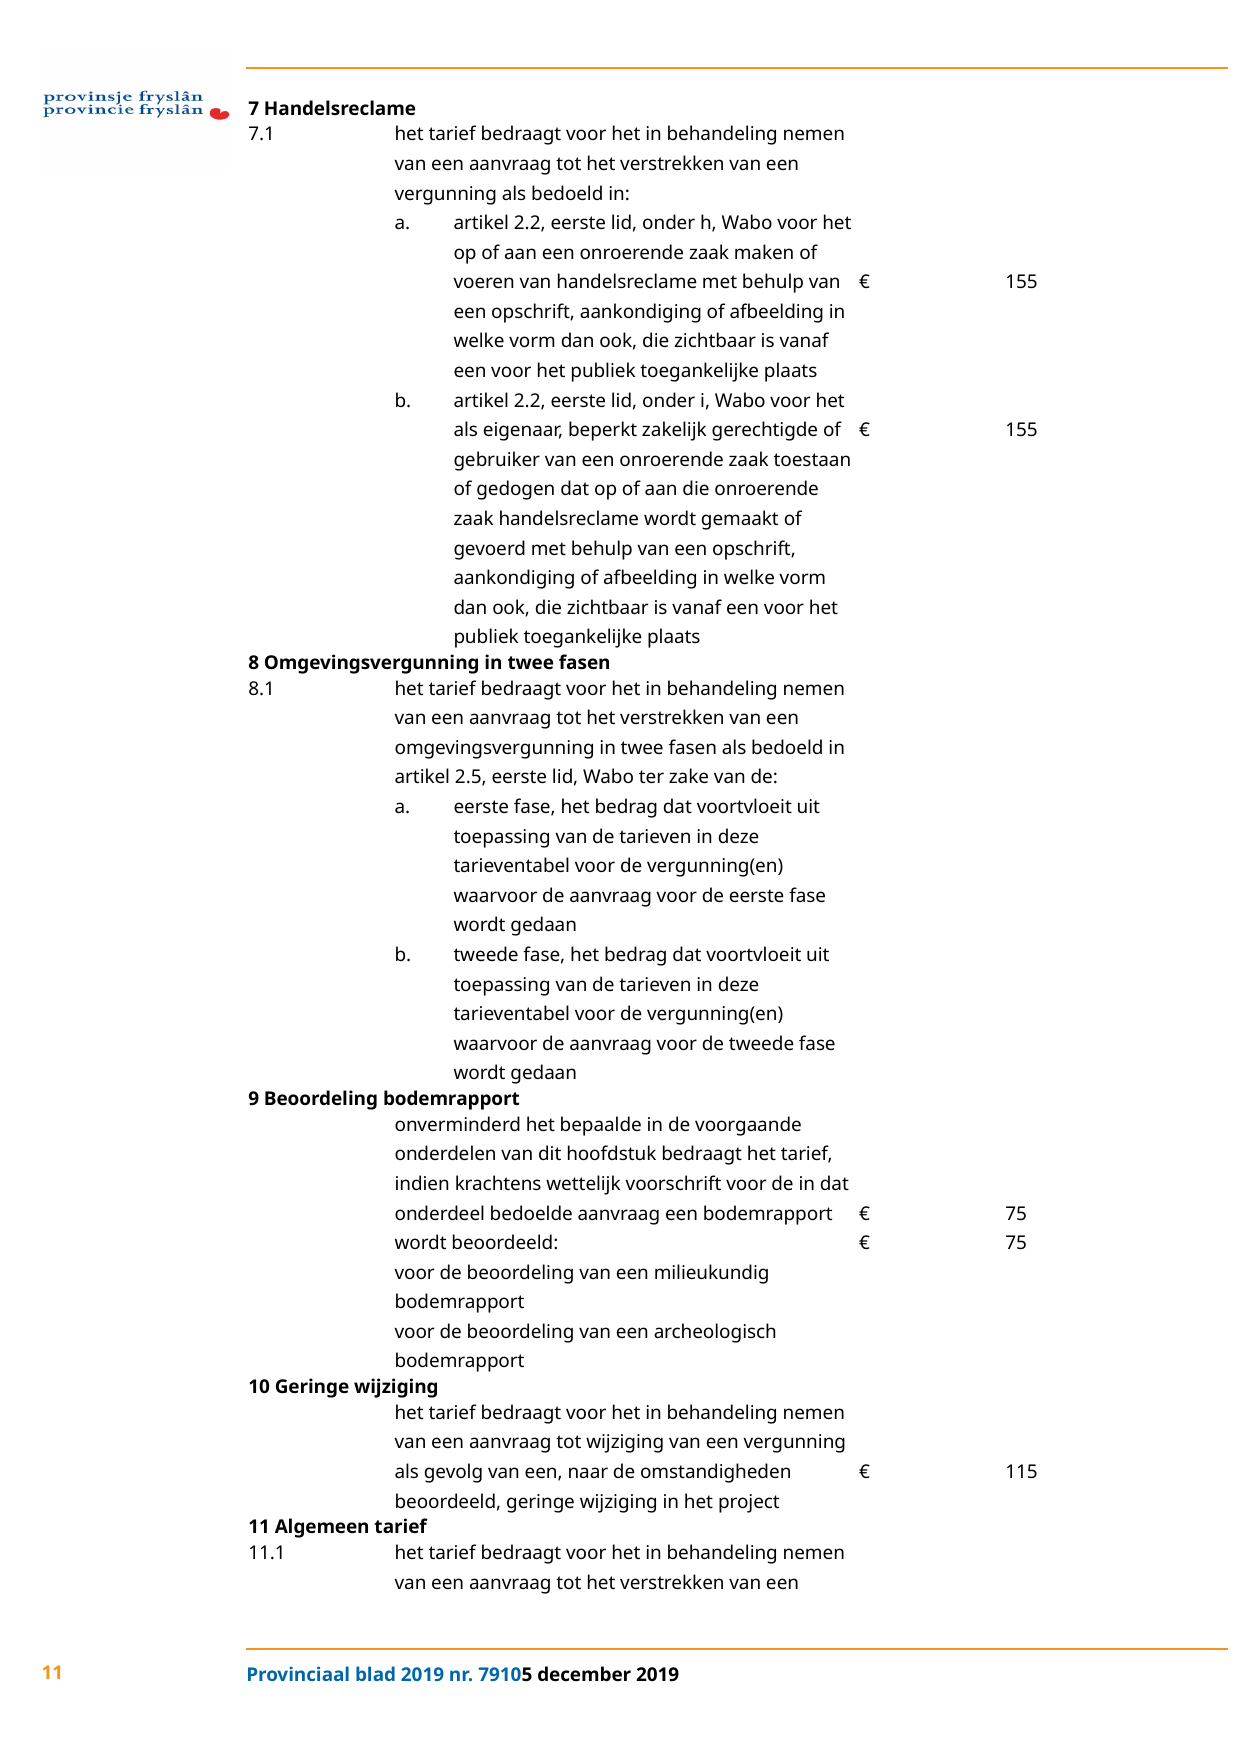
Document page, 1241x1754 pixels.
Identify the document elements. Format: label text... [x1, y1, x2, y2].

table_cell 9 Beoordeling bodemrapport [248, 1085, 1152, 1111]
table_cell 7 Handelsreclame [248, 95, 1152, 121]
table_cell 11 Algemeen tarief [248, 1514, 1152, 1539]
table_cell 7.1 [248, 121, 394, 649]
table_cell [859, 1539, 1005, 1594]
table_cell € € [859, 121, 1005, 649]
table_cell € € [859, 1111, 1005, 1373]
table_cell 155 155 [1005, 121, 1152, 649]
table_cell [248, 1111, 394, 1373]
table_cell 115 [1005, 1399, 1152, 1513]
table_cell 11.1 [248, 1539, 394, 1594]
table_cell € [859, 1399, 1005, 1513]
table_cell het tarief bedraagt voor het in behandeling nemen van een aanvraag tot wijziging van een vergunning als gevolg van een, naar de omstandigheden beoordeeld, geringe wijziging in het project [394, 1399, 859, 1513]
table_cell 8.1 [248, 675, 394, 1085]
table_cell [248, 1399, 394, 1513]
table_cell het tarief bedraagt voor het in behandeling nemen van een aanvraag tot het verstrekken van een [394, 1539, 859, 1594]
picture [41, 47, 231, 172]
table_cell 75 75 [1005, 1111, 1152, 1373]
table_cell het tarief bedraagt voor het in behandeling nemen van een aanvraag tot het verstrekken van een omgevingsvergunning in twee fasen als bedoeld in artikel 2.5, eerste lid, Wabo ter zake van de: eerste fase, het bedrag dat voortvloeit uit toepassing van de tarieven in deze tarieventabel voor de vergunning(en) waarvoor de aanvraag voor de eerste fase wordt gedaan tweede fase, het bedrag dat voortvloeit uit toepassing van de tarieven in deze tarieventabel voor de vergunning(en) waarvoor de aanvraag voor de tweede fase wordt gedaan [394, 675, 859, 1085]
table_cell het tarief bedraagt voor het in behandeling nemen van een aanvraag tot het verstrekken van een vergunning als bedoeld in: artikel 2.2, eerste lid, onder h, Wabo voor het op of aan een onroerende zaak maken of voeren van handelsreclame met behulp van een opschrift, aankondiging of afbeelding in welke vorm dan ook, die zichtbaar is vanaf een voor het publiek toegankelijke plaats artikel 2.2, eerste lid, onder i, Wabo voor het als eigenaar, beperkt zakelijk gerechtigde of gebruiker van een onroerende zaak toestaan of gedogen dat op of aan die onroerende zaak handelsreclame wordt gemaakt of gevoerd met behulp van een opschrift, aankondiging of afbeelding in welke vorm dan ook, die zichtbaar is vanaf een voor het publiek toegankelijke plaats [394, 121, 859, 649]
table_cell [1005, 675, 1152, 1085]
table_cell [859, 675, 1005, 1085]
table_cell 8 Omgevingsvergunning in twee fasen [248, 649, 1152, 675]
table_cell onverminderd het bepaalde in de voorgaande onderdelen van dit hoofdstuk bedraagt het tarief, indien krachtens wettelijk voorschrift voor de in dat onderdeel bedoelde aanvraag een bodemrapport wordt beoordeeld: voor de beoordeling van een milieukundig bodemrapport voor de beoordeling van een archeologisch bodemrapport [394, 1111, 859, 1373]
table_cell [1005, 1539, 1152, 1594]
table_cell 10 Geringe wijziging [248, 1373, 1152, 1399]
